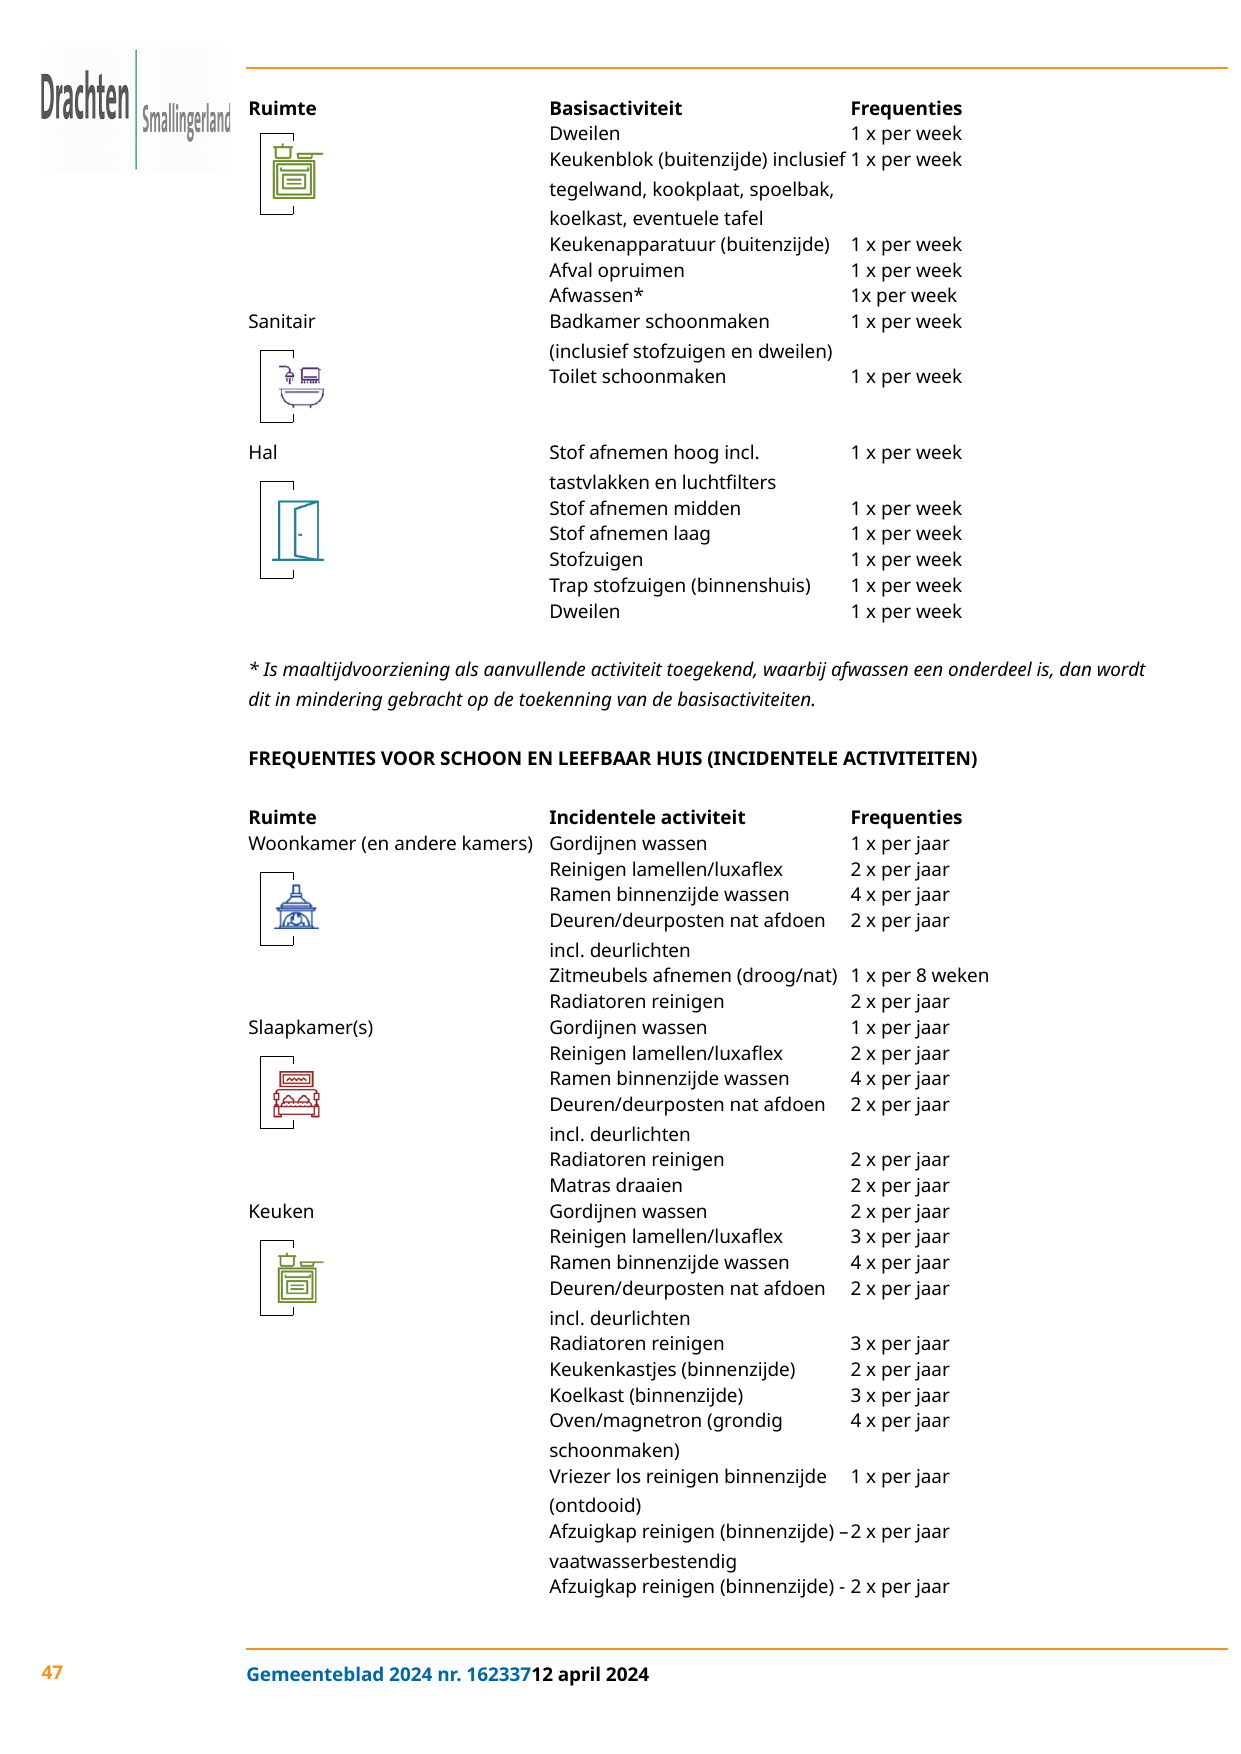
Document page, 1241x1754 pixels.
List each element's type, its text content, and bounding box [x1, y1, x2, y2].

picture [268, 1248, 328, 1307]
table_cell 3 x per jaar [850, 1382, 1152, 1408]
table_cell Koelkast (binnenzijde) [549, 1382, 850, 1408]
picture [268, 880, 328, 936]
table_cell 2 x per jaar [850, 1040, 1152, 1066]
table_cell Reinigen lamellen/luxaflex [549, 1224, 850, 1249]
picture [41, 47, 231, 172]
table_cell Deuren/deurposten nat afdoen incl. deurlichten [549, 1091, 850, 1147]
table_cell Keukenblok (buitenzijde) inclusief tegelwand, kookplaat, spoelbak, koelkast, eventuele tafel [549, 146, 850, 231]
table_cell Matras draaien [549, 1172, 850, 1198]
table_cell Vriezer los reinigen binnenzijde (ontdooid) [549, 1463, 850, 1518]
table_cell 2 x per jaar [850, 988, 1152, 1014]
table_cell 2 x per jaar [850, 1518, 1152, 1574]
table_cell 1 x per week [850, 495, 1152, 521]
table_cell Deuren/deurposten nat afdoen incl. deurlichten [549, 907, 850, 963]
table_cell [248, 121, 549, 308]
table_cell Afwassen* [549, 283, 850, 308]
table_cell 4 x per jaar [850, 1250, 1152, 1275]
table_cell Trap stofzuigen (binnenshuis) [549, 572, 850, 598]
table_cell 2 x per jaar [850, 1147, 1152, 1172]
table_cell Ramen binnenzijde wassen [549, 1250, 850, 1275]
table_cell [248, 1065, 549, 1198]
table_cell 4 x per jaar [850, 882, 1152, 907]
table_cell 1 x per week [850, 598, 1152, 623]
table_cell Keukenapparatuur (buitenzijde) [549, 231, 850, 257]
table_cell 2 x per jaar [850, 1275, 1152, 1331]
table_cell Zitmeubels afnemen (droog/nat) [549, 963, 850, 988]
text FREQUENTIES VOOR SCHOON EN LEEFBAAR HUIS (INCIDENTELE ACTIVITEITEN) [248, 745, 1152, 771]
table_cell Reinigen lamellen/luxaflex [549, 856, 850, 882]
picture [268, 490, 328, 570]
table_cell [248, 1249, 549, 1599]
table_cell 1x per week [850, 283, 1152, 308]
picture [268, 141, 328, 206]
table_cell Ramen binnenzijde wassen [549, 882, 850, 907]
table_cell Keuken [248, 1198, 549, 1248]
table_cell Radiatoren reinigen [549, 1331, 850, 1356]
table_cell 2 x per jaar [850, 1356, 1152, 1382]
table_cell 2 x per jaar [850, 856, 1152, 882]
table_cell Hal [248, 440, 549, 623]
table_cell 1 x per week [850, 257, 1152, 283]
table_cell Deuren/deurposten nat afdoen incl. deurlichten [549, 1275, 850, 1331]
table_cell Gordijnen wassen [549, 830, 850, 856]
table_cell 2 x per jaar [850, 1198, 1152, 1224]
table_cell 2 x per jaar [850, 1091, 1152, 1147]
table_cell Gordijnen wassen [549, 1198, 850, 1224]
table_cell 1 x per week [850, 546, 1152, 572]
table_cell 1 x per week [850, 231, 1152, 257]
table_cell Stof afnemen midden [549, 495, 850, 521]
table_cell 1 x per week [850, 521, 1152, 546]
table_cell Toilet schoonmaken [549, 364, 850, 439]
table_cell Stof afnemen hoog incl. tastvlakken en luchtfilters [549, 440, 850, 495]
table_cell 1 x per week [850, 440, 1152, 495]
table_header Ruimte [248, 804, 549, 830]
table_header Frequenties [850, 804, 1152, 830]
table_cell Radiatoren reinigen [549, 1147, 850, 1172]
table_cell 2 x per jaar [850, 1574, 1152, 1599]
table_header Ruimte [248, 95, 549, 121]
table_cell Reinigen lamellen/luxaflex [549, 1040, 850, 1066]
table_cell Afval opruimen [549, 257, 850, 283]
table_cell Ramen binnenzijde wassen [549, 1066, 850, 1091]
table_cell Dweilen [549, 121, 850, 146]
table_cell 1 x per week [850, 364, 1152, 439]
picture [268, 358, 328, 414]
table_cell Stofzuigen [549, 546, 850, 572]
table_cell 2 x per jaar [850, 1172, 1152, 1198]
table_cell 1 x per week [850, 121, 1152, 146]
table_header Frequenties [850, 95, 1152, 121]
table_cell Afzuigkap reinigen (binnenzijde) – vaatwasserbestendig [549, 1518, 850, 1574]
table_cell 1 x per jaar [850, 1463, 1152, 1518]
text * Is maaltijdvoorziening als aanvullende activiteit toegekend, waarbij afwassen een onderdeel is, dan wordt dit in mindering gebracht op de toekenning van de basisactiviteiten. [248, 656, 1152, 712]
picture [268, 1064, 328, 1120]
table_cell 3 x per jaar [850, 1224, 1152, 1249]
table_header Incidentele activiteit [549, 804, 850, 830]
table_cell Sanitair [248, 308, 549, 439]
table_cell Oven/magnetron (grondig schoonmaken) [549, 1408, 850, 1463]
table_cell 1 x per jaar [850, 830, 1152, 856]
table_cell 1 x per jaar [850, 1014, 1152, 1040]
table_cell Badkamer schoonmaken (inclusief stofzuigen en dweilen) [549, 308, 850, 364]
table_cell 2 x per jaar [850, 907, 1152, 963]
table_cell 1 x per week [850, 308, 1152, 364]
table_cell Keukenkastjes (binnenzijde) [549, 1356, 850, 1382]
table_cell Dweilen [549, 598, 850, 623]
table_cell Stof afnemen laag [549, 521, 850, 546]
table_header Basisactiviteit [549, 95, 850, 121]
table_cell Gordijnen wassen [549, 1014, 850, 1040]
table_cell 1 x per week [850, 572, 1152, 598]
table_cell Radiatoren reinigen [549, 988, 850, 1014]
table_cell 4 x per jaar [850, 1408, 1152, 1463]
table_cell Slaapkamer(s) [248, 1014, 549, 1064]
table_cell Afzuigkap reinigen (binnenzijde) [549, 1574, 850, 1599]
table_cell 1 x per week [850, 146, 1152, 231]
table_cell 4 x per jaar [850, 1066, 1152, 1091]
table_cell 3 x per jaar [850, 1331, 1152, 1356]
table_cell Woonkamer (en andere kamers) [248, 830, 549, 1014]
table_cell 1 x per 8 weken [850, 963, 1152, 988]
